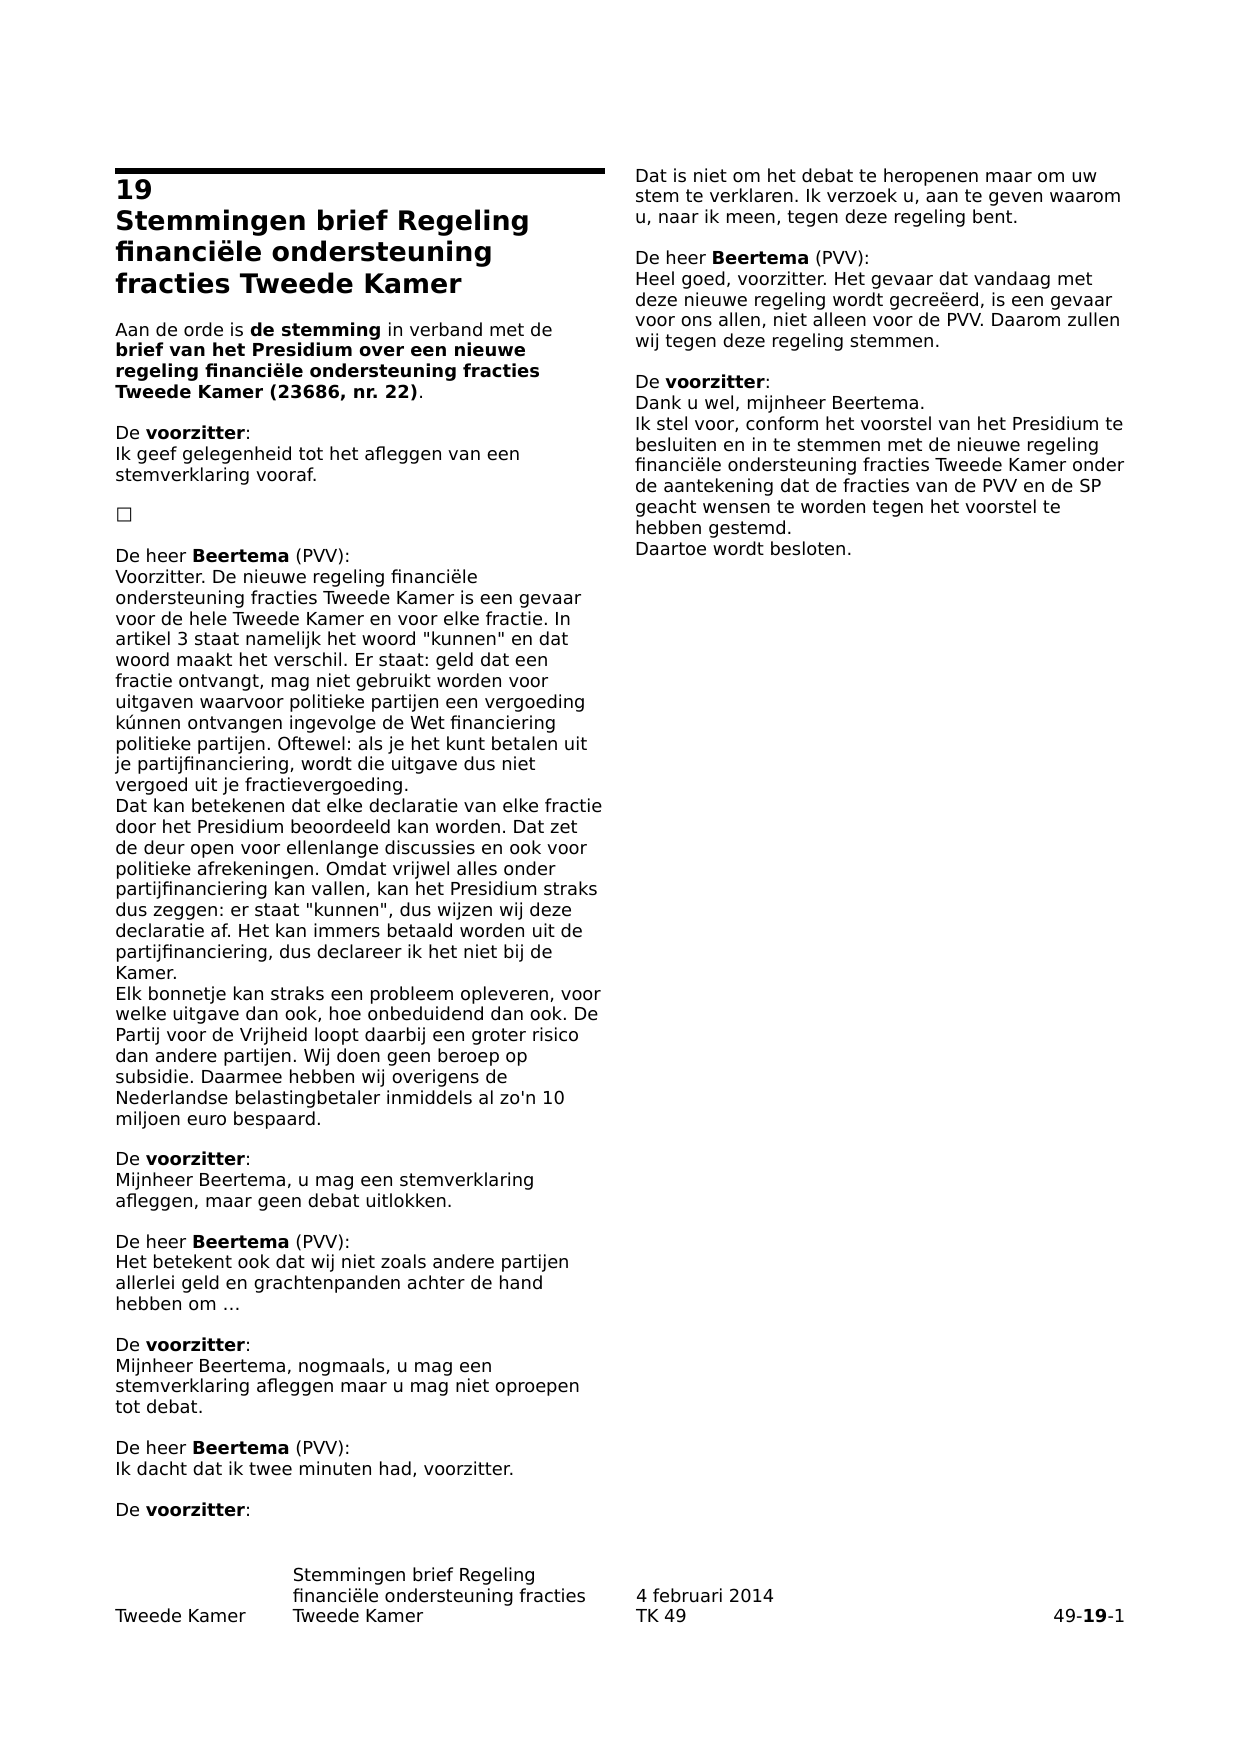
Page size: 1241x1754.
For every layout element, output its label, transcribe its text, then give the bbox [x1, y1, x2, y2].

text Dat is niet om het debat te heropenen maar om uw stem te verklaren. Ik verzoek u, aan te geven waarom u, naar ik meen, tegen deze regeling bent. [635, 165, 1125, 228]
text De heer Beertema (PVV): [115, 1438, 605, 1459]
title 19 Stemmingen brief Regeling financiële ondersteuning fracties Tweede Kamer [115, 174, 605, 299]
text Daartoe wordt besloten. [635, 538, 1125, 559]
text Elk bonnetje kan straks een probleem opleveren, voor welke uitgave dan ook, hoe onbeduidend dan ook. De Partij voor de Vrijheid loopt daarbij een groter risico dan andere partijen. Wij doen geen beroep op subsidie. Daarmee hebben wij overigens de Nederlandse belastingbetaler inmiddels al zo'n 10 miljoen euro bespaard. [115, 983, 605, 1129]
text De heer Beertema (PVV): [115, 546, 605, 567]
text Voorzitter. De nieuwe regeling financiële ondersteuning fracties Tweede Kamer is een gevaar voor de hele Tweede Kamer en voor elke fractie. In artikel 3 staat namelijk het woord "kunnen" en dat woord maakt het verschil. Er staat: geld dat een fractie ontvangt, mag niet gebruikt worden voor uitgaven waarvoor politieke partijen een vergoeding kúnnen ontvangen ingevolge de Wet financiering politieke partijen. Oftewel: als je het kunt betalen uit je partijfinanciering, wordt die uitgave dus niet vergoed uit je fractievergoeding. [115, 567, 605, 796]
text Het betekent ook dat wij niet zoals andere partijen allerlei geld en grachtenpanden achter de hand hebben om … [115, 1252, 605, 1315]
text De voorzitter: [635, 372, 1125, 393]
text Heel goed, voorzitter. Het gevaar dat vandaag met deze nieuwe regeling wordt gecreëerd, is een gevaar voor ons allen, niet alleen voor de PVV. Daarom zullen wij tegen deze regeling stemmen. [635, 268, 1125, 352]
text Ik stel voor, conform het voorstel van het Presidium te besluiten en in te stemmen met de nieuwe regeling financiële ondersteuning fracties Tweede Kamer onder de aantekening dat de fracties van de PVV en de SP geacht wensen te worden tegen het voorstel te hebben gestemd. [635, 413, 1125, 538]
text Ik dacht dat ik twee minuten had, voorzitter. [115, 1459, 605, 1479]
text De heer Beertema (PVV): [635, 248, 1125, 268]
text De voorzitter: [115, 423, 605, 443]
text De voorzitter: [115, 1149, 605, 1170]
text Aan de orde is de stemming in verband met de brief van het Presidium over een nieuwe regeling financiële ondersteuning fracties Tweede Kamer (23686, nr. 22). [115, 319, 605, 403]
text Dank u wel, mijnheer Beertema. [635, 393, 1125, 413]
text Mijnheer Beertema, u mag een stemverklaring afleggen, maar geen debat uitlokken. [115, 1170, 605, 1211]
text De heer Beertema (PVV): [115, 1231, 605, 1252]
text De voorzitter: [115, 1499, 605, 1520]
text Dat kan betekenen dat elke declaratie van elke fractie door het Presidium beoordeeld kan worden. Dat zet de deur open voor ellenlange discussies en ook voor politieke afrekeningen. Omdat vrijwel alles onder partijfinanciering kan vallen, kan het Presidium straks dus zeggen: er staat "kunnen", dus wijzen wij deze declaratie af. Het kan immers betaald worden uit de partijfinanciering, dus declareer ik het niet bij de Kamer. [115, 796, 605, 983]
text Ik geef gelegenheid tot het afleggen van een stemverklaring vooraf. [115, 443, 605, 485]
text ⬜ [115, 505, 605, 526]
text De voorzitter: [115, 1335, 605, 1355]
text Mijnheer Beertema, nogmaals, u mag een stemverklaring afleggen maar u mag niet oproepen tot debat. [115, 1355, 605, 1418]
